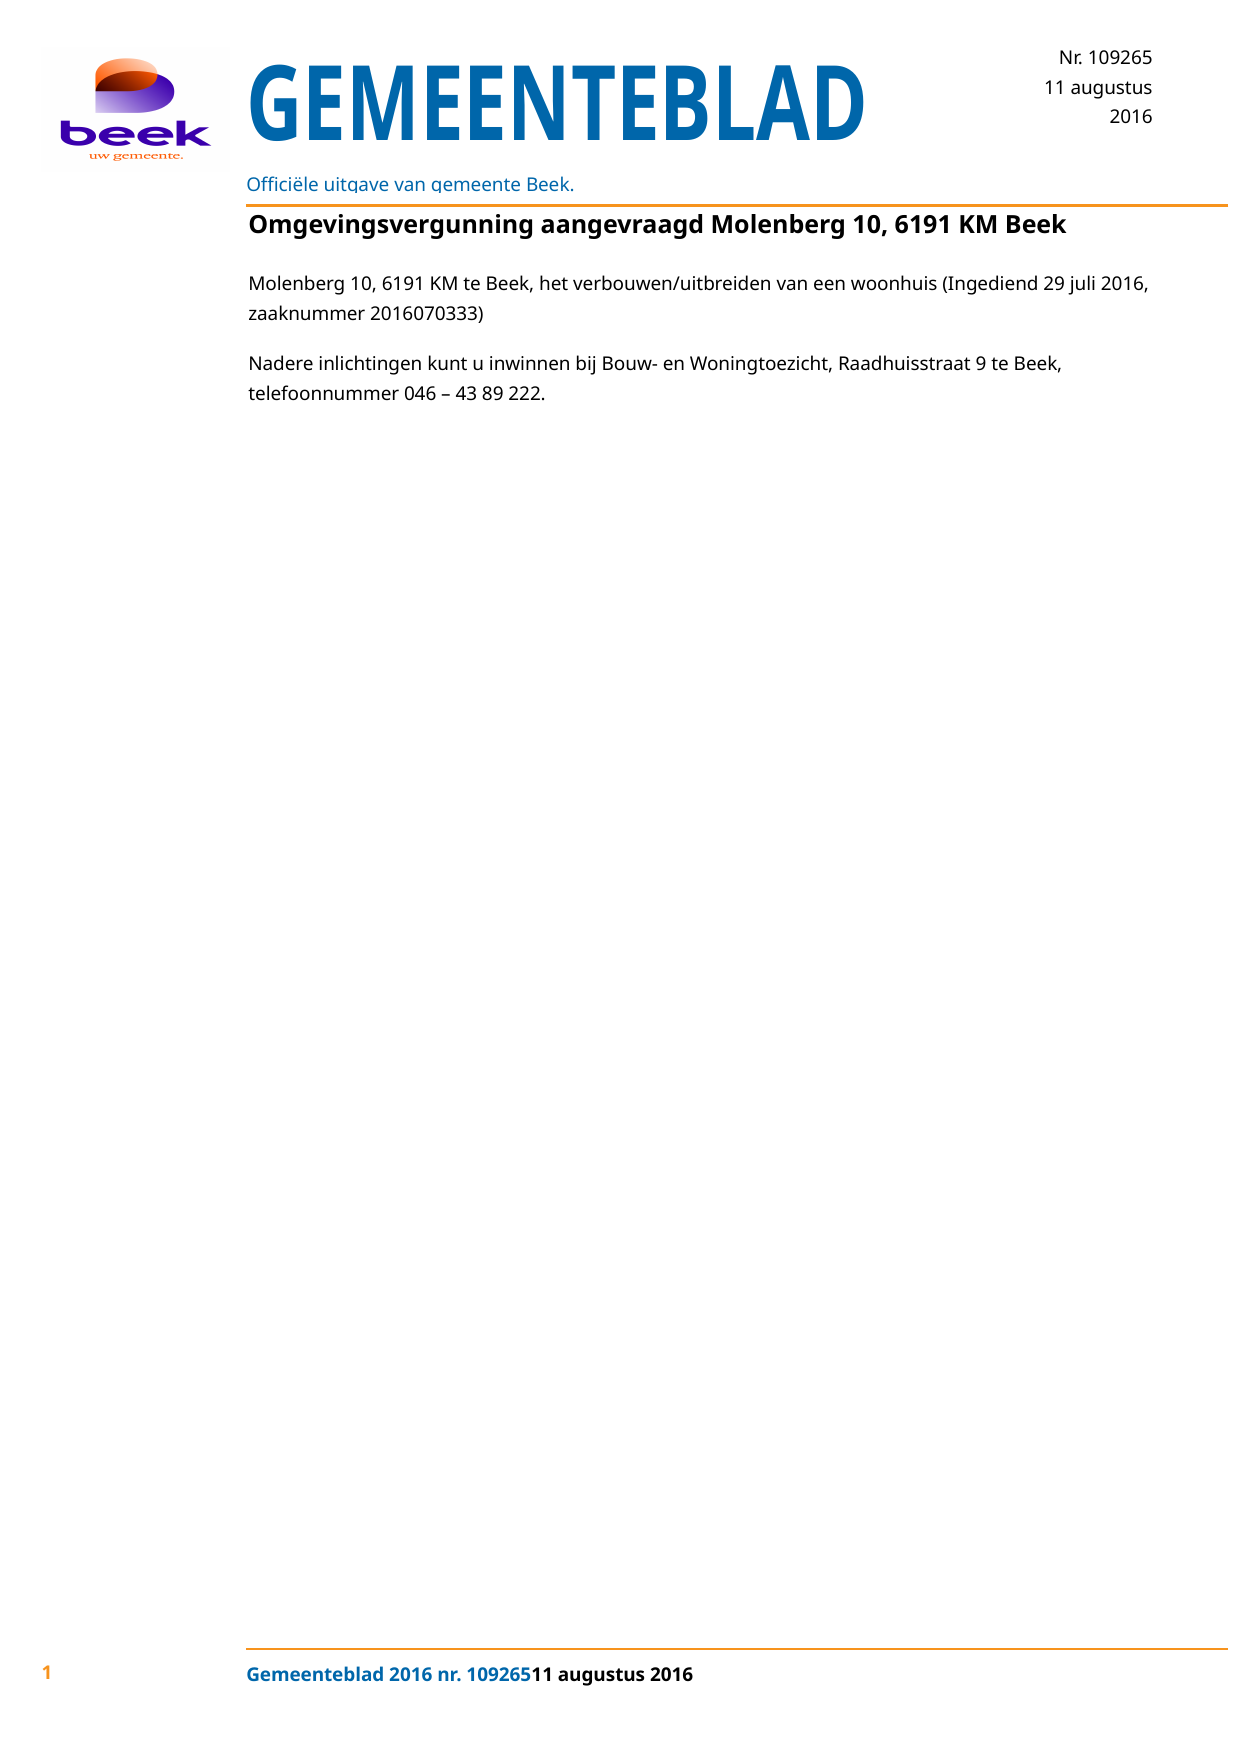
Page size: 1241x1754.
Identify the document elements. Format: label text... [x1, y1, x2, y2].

text Omgevingsvergunning aangevraagd Molenberg 10, 6191 KM Beek [248, 207, 1152, 241]
text Molenberg 10, 6191 KM te Beek, het verbouwen/uitbreiden van een woonhuis (Ingediend 29 juli 2016, zaaknummer 2016070333) [248, 270, 1152, 326]
picture [41, 47, 231, 172]
text Nadere inlichtingen kunt u inwinnen bij Bouw- en Woningtoezicht, Raadhuisstraat 9 te Beek, telefoonnummer 046 – 43 89 222. [248, 350, 1152, 406]
